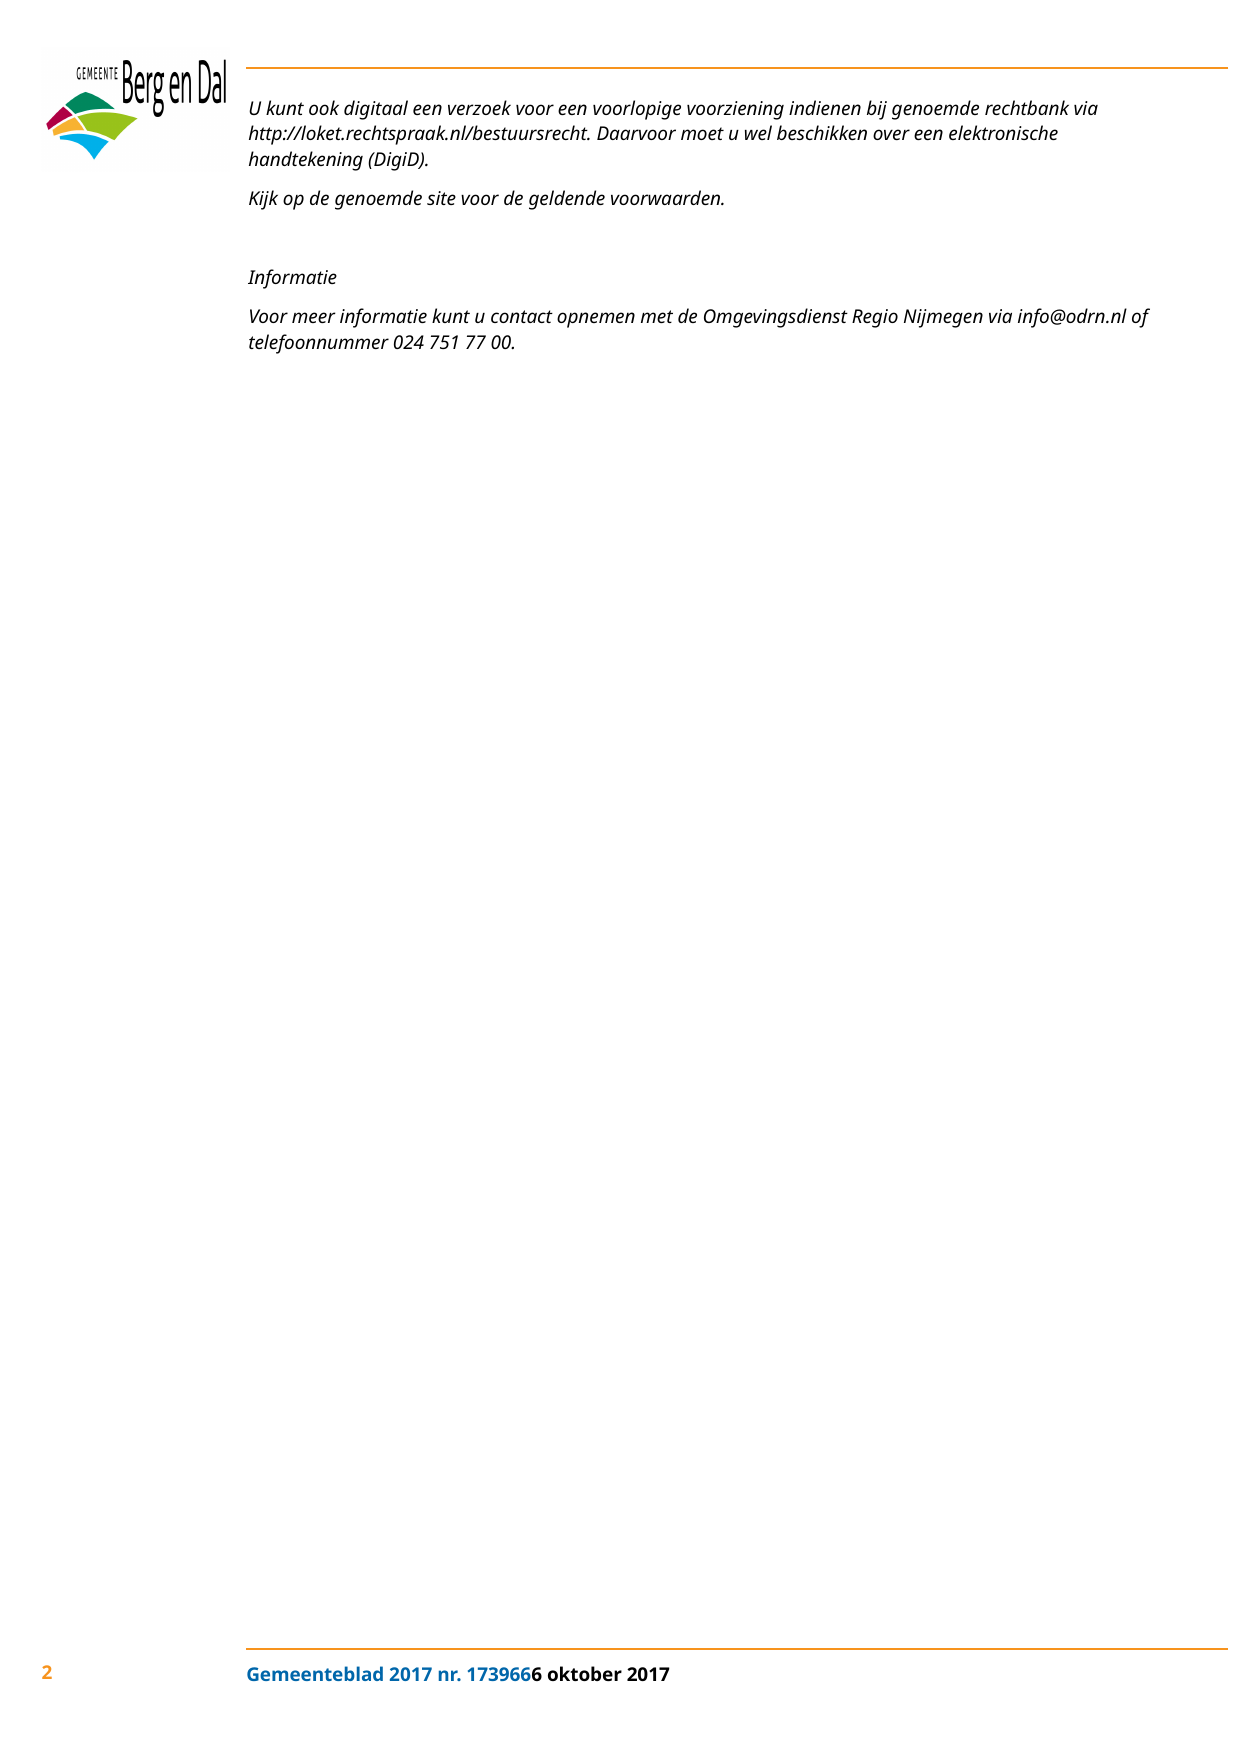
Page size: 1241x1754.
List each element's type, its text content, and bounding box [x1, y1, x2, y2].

picture [41, 47, 231, 172]
text Kijk op de genoemde site voor de geldende voorwaarden. [248, 186, 1152, 211]
text Voor meer informatie kunt u contact opnemen met de Omgevingsdienst Regio Nijmegen via info@odrn.nl of telefoonnummer 024 751 77 00. [248, 303, 1152, 355]
text Informatie [248, 264, 1152, 290]
text U kunt ook digitaal een verzoek voor een voorlopige voorziening indienen bij genoemde rechtbank via http://loket.rechtspraak.nl/bestuursrecht. Daarvoor moet u wel beschikken over een elektronische handtekening (DigiD). [248, 95, 1152, 172]
